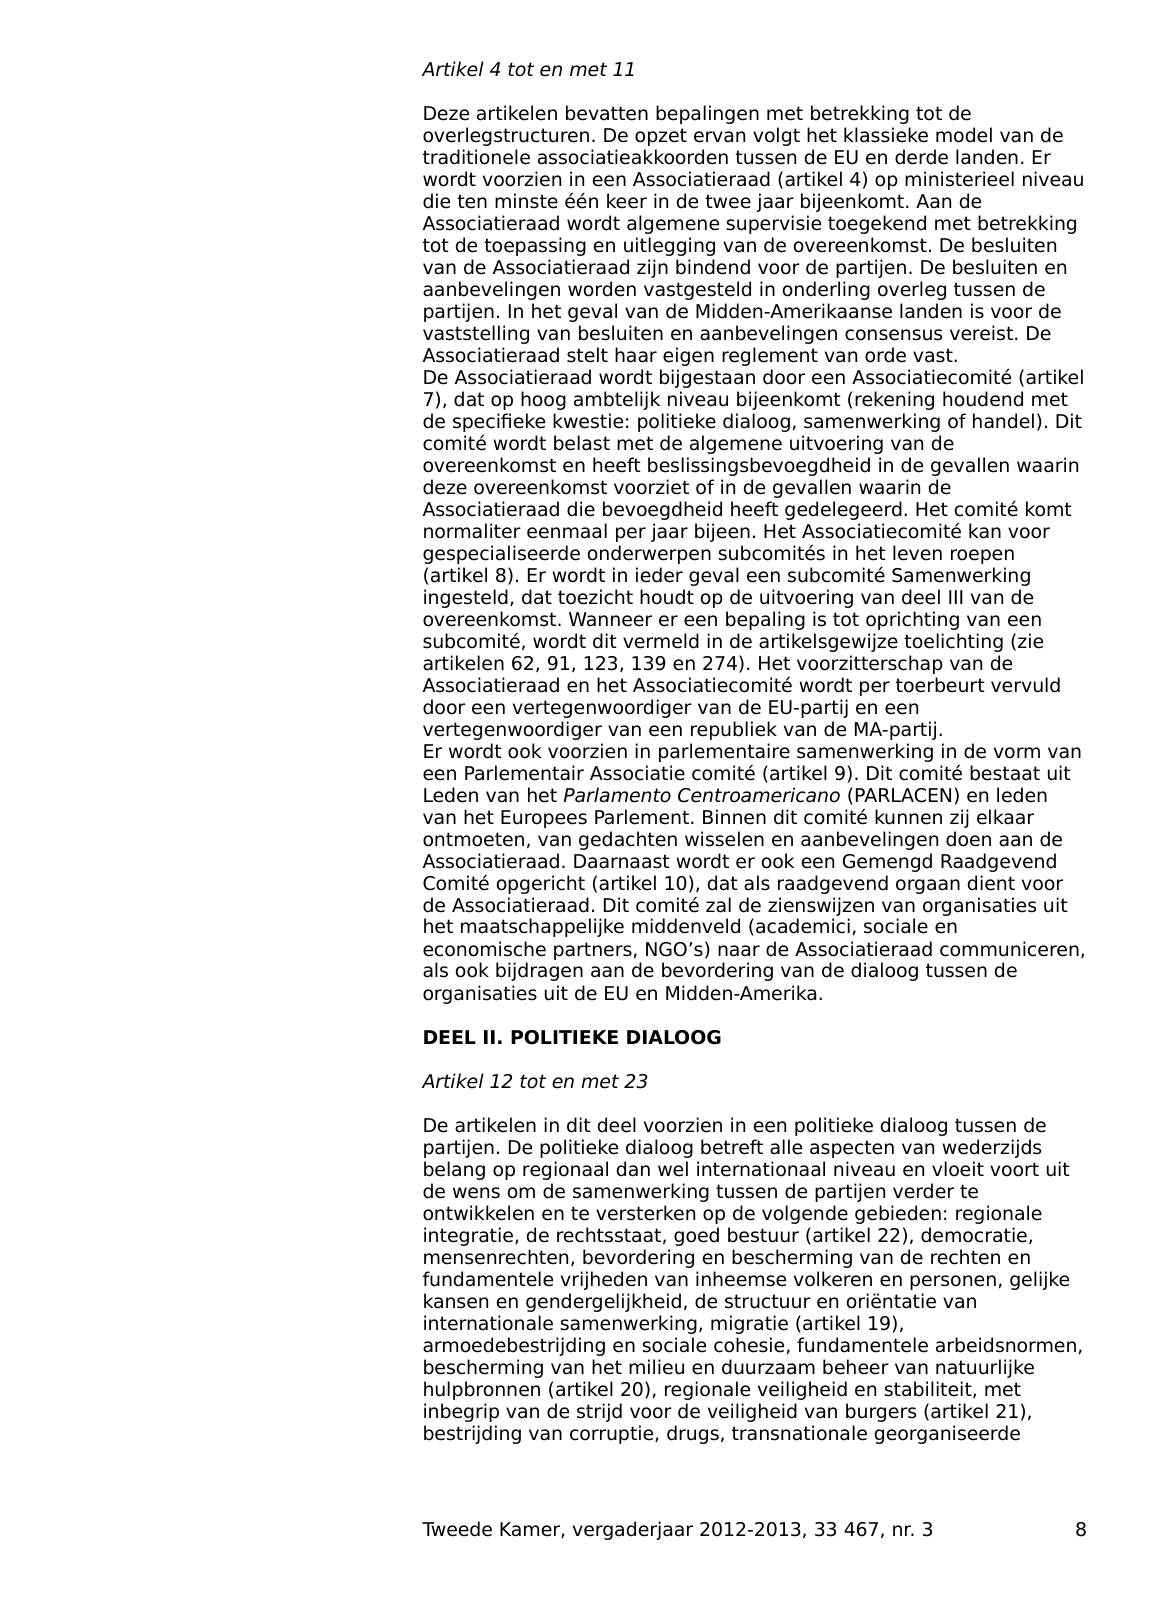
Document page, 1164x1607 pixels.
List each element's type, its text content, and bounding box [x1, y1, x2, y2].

subtitle Artikel 4 tot en met 11 [422, 59, 1087, 81]
text De Associatieraad wordt bijgestaan door een Associatiecomité (artikel 7), dat op hoog ambtelijk niveau bijeenkomt (rekening houdend met de specifieke kwestie: politieke dialoog, samenwerking of handel). Dit comité wordt belast met de algemene uitvoering van de overeenkomst en heeft beslissingsbevoegdheid in de gevallen waarin deze overeenkomst voorziet of in de gevallen waarin de Associatieraad die bevoegdheid heeft gedelegeerd. Het comité komt normaliter eenmaal per jaar bijeen. Het Associatiecomité kan voor gespecialiseerde onderwerpen subcomités in het leven roepen (artikel 8). Er wordt in ieder geval een subcomité Samenwerking ingesteld, dat toezicht houdt op de uitvoering van deel III van de overeenkomst. Wanneer er een bepaling is tot oprichting van een subcomité, wordt dit vermeld in de artikelsgewijze toelichting (zie artikelen 62, 91, 123, 139 en 274). Het voorzitterschap van de Associatieraad en het Associatiecomité wordt per toerbeurt vervuld door een vertegenwoordiger van de EU-partij en een vertegenwoordiger van een republiek van de MA-partij. [422, 367, 1087, 741]
text Deze artikelen bevatten bepalingen met betrekking tot de overlegstructuren. De opzet ervan volgt het klassieke model van de traditionele associatieakkoorden tussen de EU en derde landen. Er wordt voorzien in een Associatieraad (artikel 4) op ministerieel niveau die ten minste één keer in de twee jaar bijeenkomt. Aan de Associatieraad wordt algemene supervisie toegekend met betrekking tot de toepassing en uitlegging van de overeenkomst. De besluiten van de Associatieraad zijn bindend voor de partijen. De besluiten en aanbevelingen worden vastgesteld in onderling overleg tussen de partijen. In het geval van de Midden-Amerikaanse landen is voor de vaststelling van besluiten en aanbevelingen consensus vereist. De Associatieraad stelt haar eigen reglement van orde vast. [422, 103, 1087, 367]
text De artikelen in dit deel voorzien in een politieke dialoog tussen de partijen. De politieke dialoog betreft alle aspecten van wederzijds belang op regionaal dan wel internationaal niveau en vloeit voort uit de wens om de samenwerking tussen de partijen verder te ontwikkelen en te versterken op de volgende gebieden: regionale integratie, de rechtsstaat, goed bestuur (artikel 22), democratie, mensenrechten, bevordering en bescherming van de rechten en fundamentele vrijheden van inheemse volkeren en personen, gelijke kansen en gendergelijkheid, de structuur en oriëntatie van internationale samenwerking, migratie (artikel 19), armoedebestrijding en sociale cohesie, fundamentele arbeidsnormen, bescherming van het milieu en duurzaam beheer van natuurlijke hulpbronnen (artikel 20), regionale veiligheid en stabiliteit, met inbegrip van de strijd voor de veiligheid van burgers (artikel 21), bestrijding van corruptie, drugs, transnationale georganiseerde [422, 1115, 1087, 1444]
subtitle DEEL II. POLITIEKE DIALOOG [422, 1027, 1087, 1048]
text Er wordt ook voorzien in parlementaire samenwerking in de vorm van een Parlementair Associatie comité (artikel 9). Dit comité bestaat uit Leden van het Parlamento Centroamericano (PARLACEN) en leden van het Europees Parlement. Binnen dit comité kunnen zij elkaar ontmoeten, van gedachten wisselen en aanbevelingen doen aan de Associatieraad. Daarnaast wordt er ook een Gemengd Raadgevend Comité opgericht (artikel 10), dat als raadgevend orgaan dient voor de Associatieraad. Dit comité zal de zienswijzen van organisaties uit het maatschappelijke middenveld (academici, sociale en economische partners, NGO’s) naar de Associatieraad communiceren, als ook bijdragen aan de bevordering van de dialoog tussen de organisaties uit de EU en Midden-Amerika. [422, 741, 1087, 1004]
subtitle Artikel 12 tot en met 23 [422, 1071, 1087, 1093]
